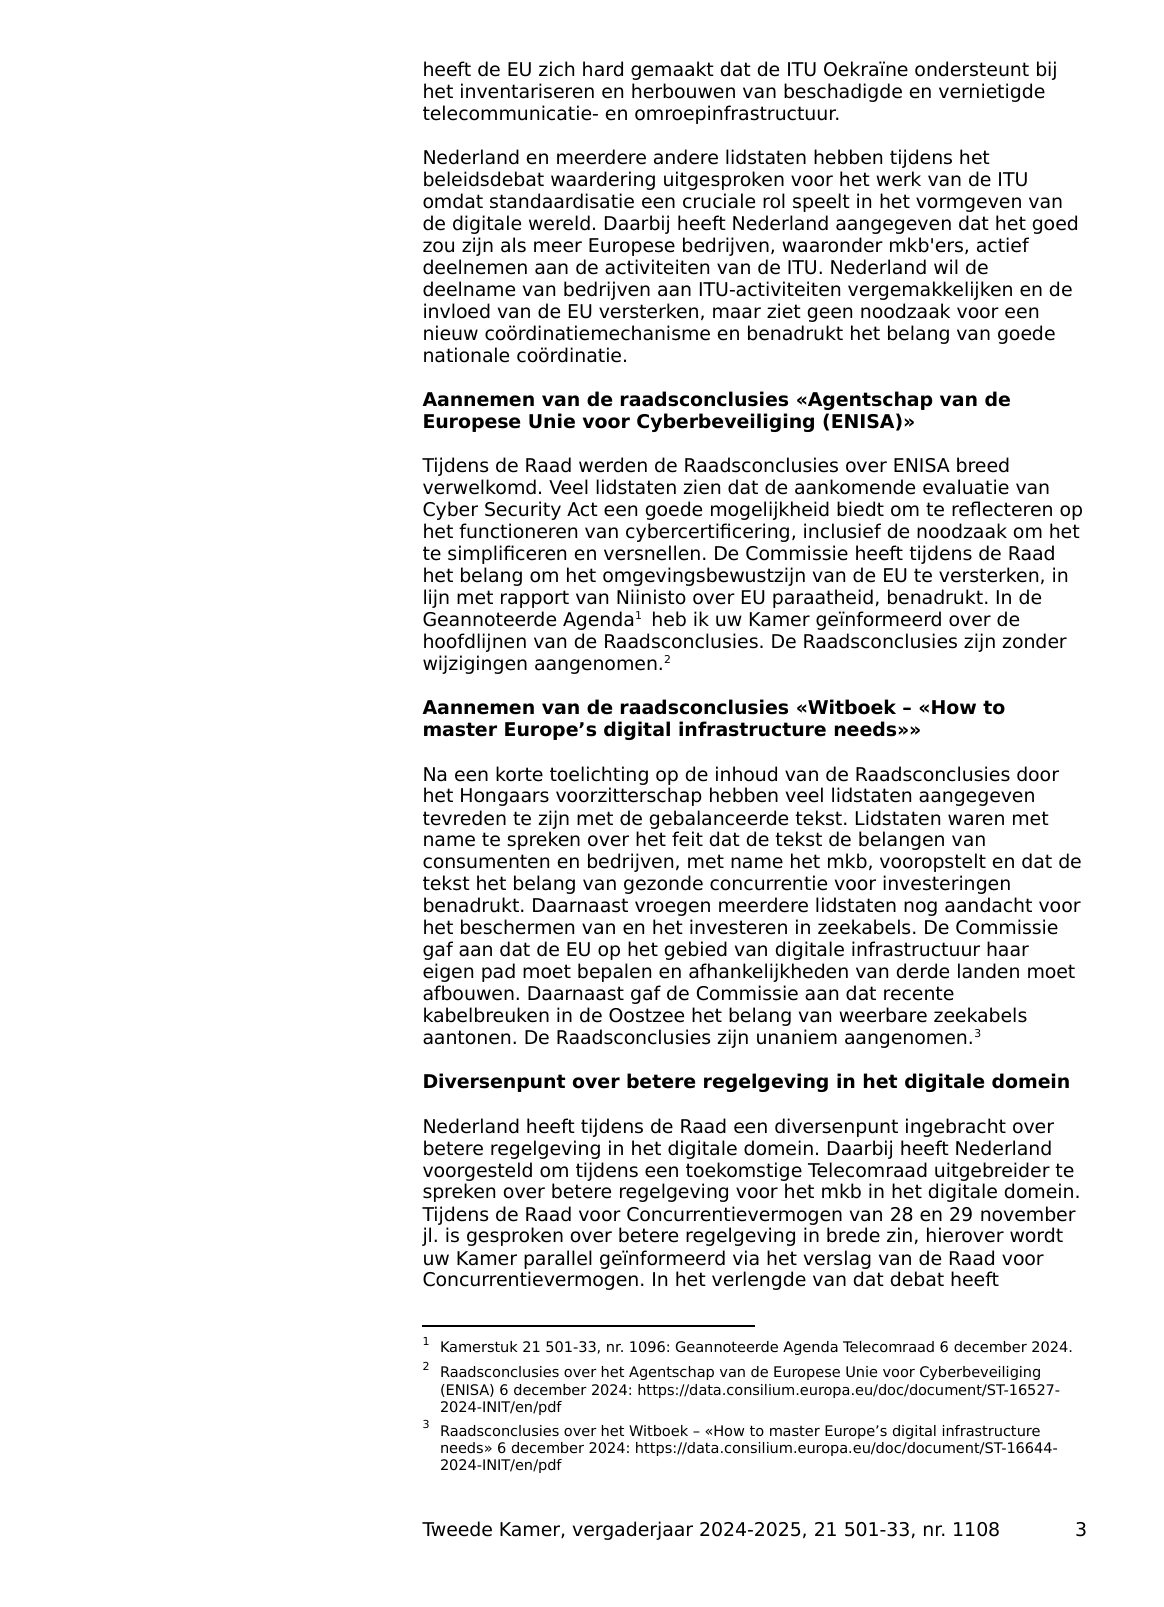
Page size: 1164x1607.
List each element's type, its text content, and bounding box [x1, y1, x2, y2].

subtitle Aannemen van de raadsconclusies «Agentschap van de Europese Unie voor Cyberbeveiliging (ENISA)» [422, 389, 1087, 433]
text Raadsconclusies over het Witboek – «How to master Europe’s digital infrastructure needs» 6 december 2024: https://data.consilium.europa.eu/doc/document/ST-16644-2024-INIT/en/pdf [422, 1418, 1087, 1474]
subtitle Diversenpunt over betere regelgeving in het digitale domein [422, 1071, 1087, 1093]
text Tijdens de Raad werden de Raadsconclusies over ENISA breed verwelkomd. Veel lidstaten zien dat de aankomende evaluatie van Cyber Security Act een goede mogelijkheid biedt om te reflecteren op het functioneren van cybercertificering, inclusief de noodzaak om het te simplificeren en versnellen. De Commissie heeft tijdens de Raad het belang om het omgevingsbewustzijn van de EU te versterken, in lijn met rapport van Niinisto over EU paraatheid, benadrukt. In de Geannoteerde Agenda heb ik uw Kamer geïnformeerd over de hoofdlijnen van de Raadsconclusies. De Raadsconclusies zijn zonder wijzigingen aangenomen. [422, 455, 1087, 675]
text Na een korte toelichting op de inhoud van de Raadsconclusies door het Hongaars voorzitterschap hebben veel lidstaten aangegeven tevreden te zijn met de gebalanceerde tekst. Lidstaten waren met name te spreken over het feit dat de tekst de belangen van consumenten en bedrijven, met name het mkb, vooropstelt en dat de tekst het belang van gezonde concurrentie voor investeringen benadrukt. Daarnaast vroegen meerdere lidstaten nog aandacht voor het beschermen van en het investeren in zeekabels. De Commissie gaf aan dat de EU op het gebied van digitale infrastructuur haar eigen pad moet bepalen en afhankelijkheden van derde landen moet afbouwen. Daarnaast gaf de Commissie aan dat recente kabelbreuken in de Oostzee het belang van weerbare zeekabels aantonen. De Raadsconclusies zijn unaniem aangenomen. [422, 763, 1087, 1049]
text Raadsconclusies over het Agentschap van de Europese Unie voor Cyberbeveiliging (ENISA) 6 december 2024: https://data.consilium.europa.eu/doc/document/ST-16527-2024-INIT/en/pdf [422, 1360, 1087, 1416]
text Kamerstuk 21 501-33, nr. 1096: Geannoteerde Agenda Telecomraad 6 december 2024. [422, 1335, 1087, 1357]
text Nederland en meerdere andere lidstaten hebben tijdens het beleidsdebat waardering uitgesproken voor het werk van de ITU omdat standaardisatie een cruciale rol speelt in het vormgeven van de digitale wereld. Daarbij heeft Nederland aangegeven dat het goed zou zijn als meer Europese bedrijven, waaronder mkb'ers, actief deelnemen aan de activiteiten van de ITU. Nederland wil de deelname van bedrijven aan ITU-activiteiten vergemakkelijken en de invloed van de EU versterken, maar ziet geen noodzaak voor een nieuw coördinatiemechanisme en benadrukt het belang van goede nationale coördinatie. [422, 147, 1087, 367]
text heeft de EU zich hard gemaakt dat de ITU Oekraïne ondersteunt bij het inventariseren en herbouwen van beschadigde en vernietigde telecommunicatie- en omroepinfrastructuur. [422, 59, 1087, 125]
subtitle Aannemen van de raadsconclusies «Witboek – «How to master Europe’s digital infrastructure needs»» [422, 697, 1087, 741]
text Nederland heeft tijdens de Raad een diversenpunt ingebracht over betere regelgeving in het digitale domein. Daarbij heeft Nederland voorgesteld om tijdens een toekomstige Telecomraad uitgebreider te spreken over betere regelgeving voor het mkb in het digitale domein. Tijdens de Raad voor Concurrentievermogen van 28 en 29 november jl. is gesproken over betere regelgeving in brede zin, hierover wordt uw Kamer parallel geïnformeerd via het verslag van de Raad voor Concurrentievermogen. In het verlengde van dat debat heeft [422, 1116, 1087, 1291]
